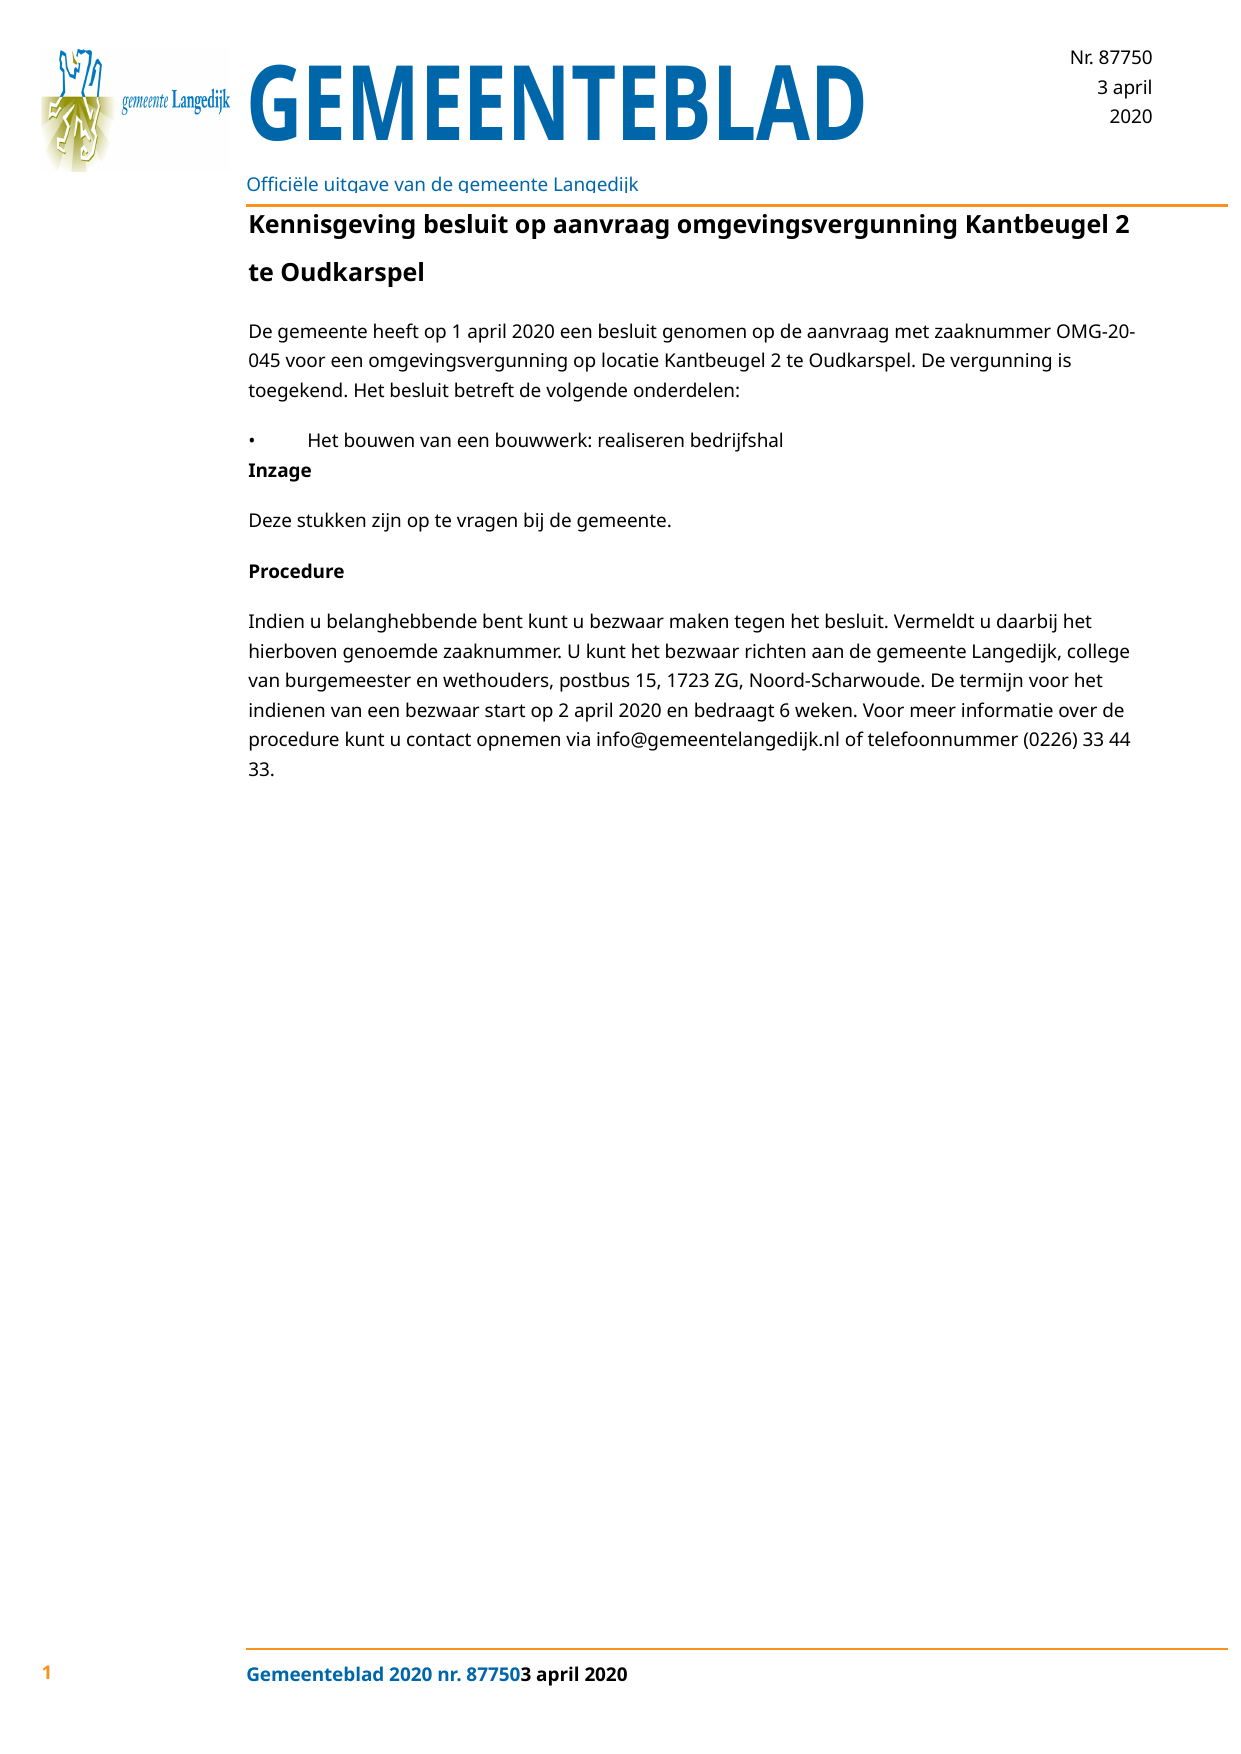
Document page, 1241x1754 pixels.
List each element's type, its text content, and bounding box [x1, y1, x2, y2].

picture [41, 47, 231, 172]
text Indien u belanghebbende bent kunt u bezwaar maken tegen het besluit. Vermeldt u daarbij het hierboven genoemde zaaknummer. U kunt het bezwaar richten aan de gemeente Langedijk, college van burgemeester en wethouders, postbus 15, 1723 ZG, Noord-Scharwoude. De termijn voor het indienen van een bezwaar start op 2 april 2020 en bedraagt 6 weken. Voor meer informatie over de procedure kunt u contact opnemen via info@gemeentelangedijk.nl of telefoonnummer (0226) 33 44 33. [248, 608, 1152, 782]
text Deze stukken zijn op te vragen bij de gemeente. [248, 507, 1152, 533]
list Het bouwen van een bouwwerk: realiseren bedrijfshal [248, 427, 1152, 453]
text De gemeente heeft op 1 april 2020 een besluit genomen op de aanvraag met zaaknummer OMG-20-045 voor een omgevingsvergunning op locatie Kantbeugel 2 te Oudkarspel. De vergunning is toegekend. Het besluit betreft de volgende onderdelen: [248, 318, 1152, 403]
text Procedure [248, 558, 1152, 584]
text Inzage [248, 457, 1152, 483]
text Kennisgeving besluit op aanvraag omgevingsvergunning Kantbeugel 2 te Oudkarspel [248, 207, 1152, 288]
